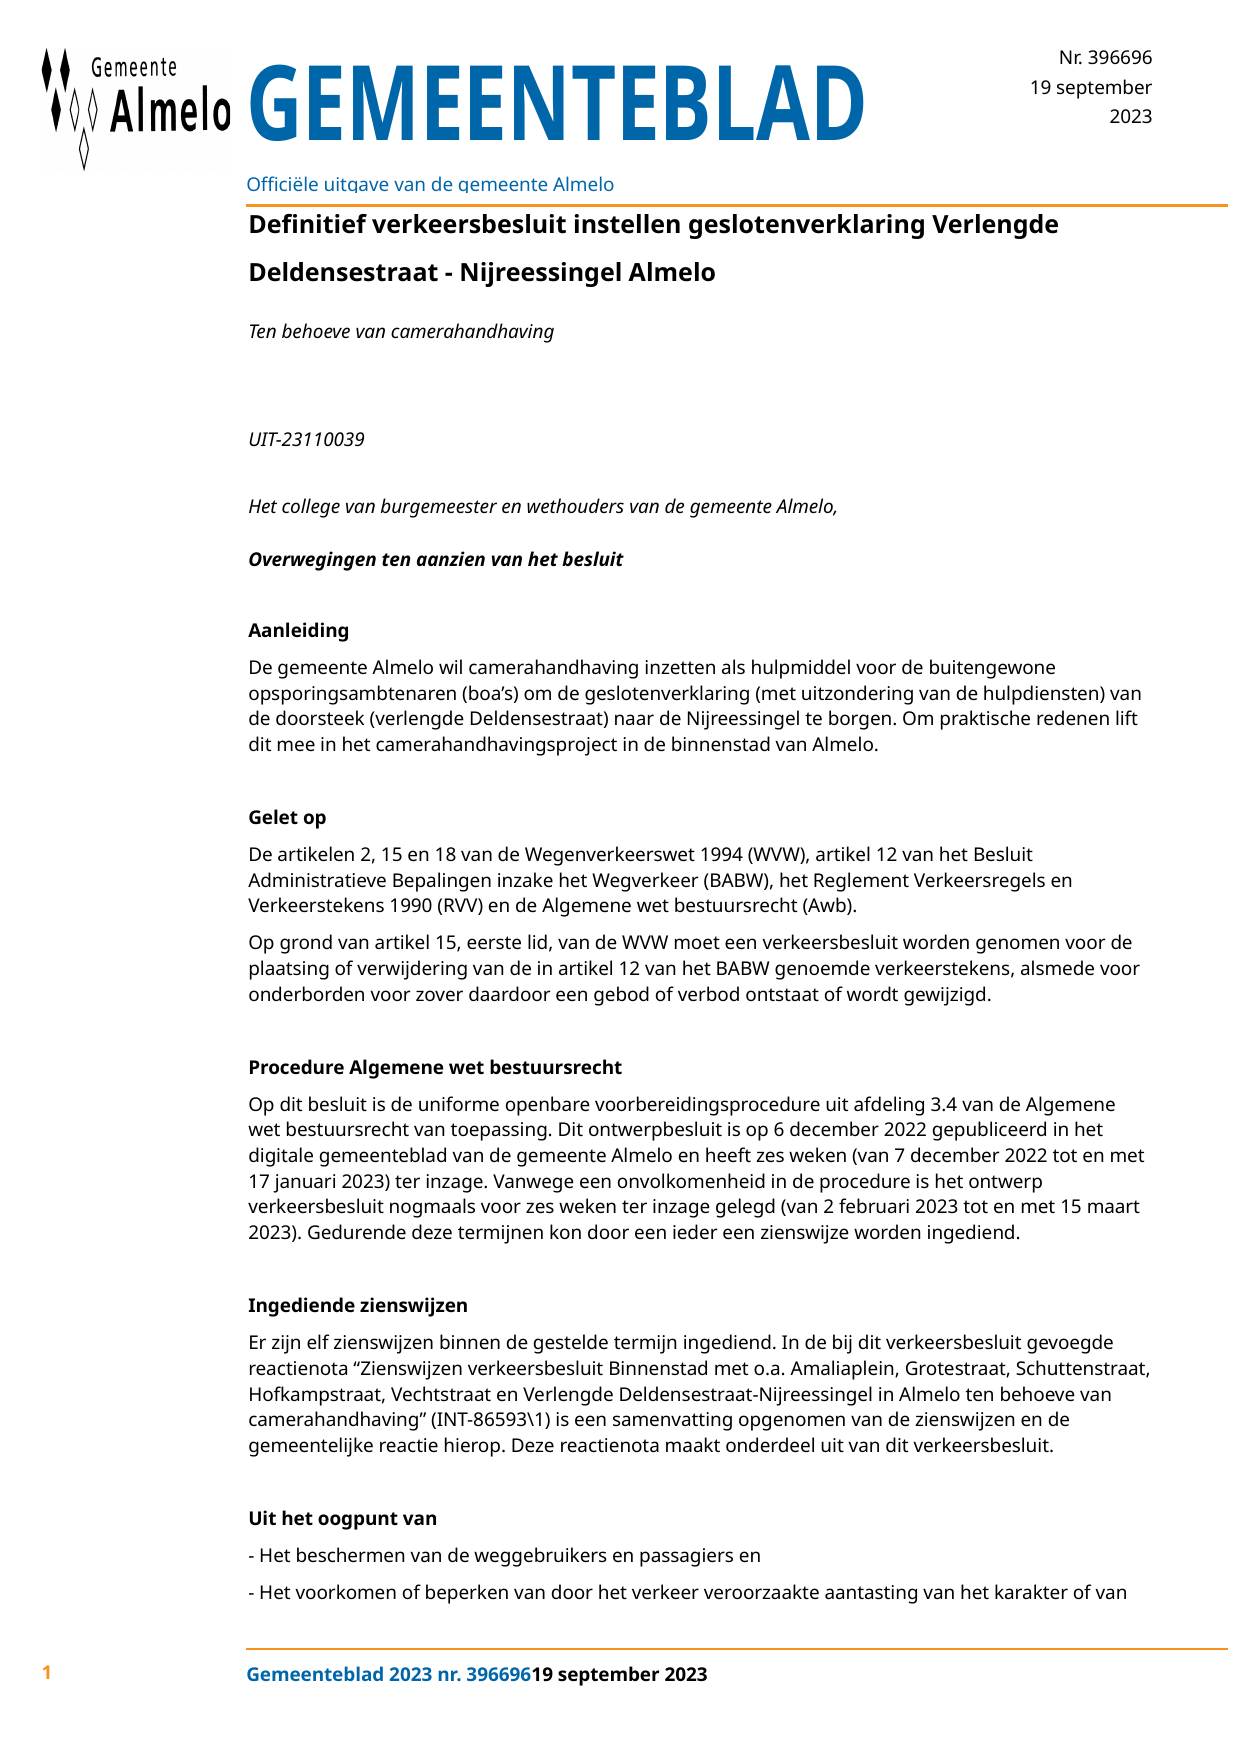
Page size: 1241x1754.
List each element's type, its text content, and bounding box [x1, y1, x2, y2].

text Op dit besluit is de uniforme openbare voorbereidingsprocedure uit afdeling 3.4 van de Algemene wet bestuursrecht van toepassing. Dit ontwerpbesluit is op 6 december 2022 gepubliceerd in het digitale gemeenteblad van de gemeente Almelo en heeft zes weken (van 7 december 2022 tot en met 17 januari 2023) ter inzage. Vanwege een onvolkomenheid in de procedure is het ontwerp verkeersbesluit nogmaals voor zes weken ter inzage gelegd (van 2 februari 2023 tot en met 15 maart 2023). Gedurende deze termijnen kon door een ieder een zienswijze worden ingediend. [248, 1091, 1152, 1245]
picture [41, 47, 231, 172]
text Ten behoeve van camerahandhaving [248, 318, 1152, 344]
text Aanleiding [248, 617, 1152, 643]
text - Het voorkomen of beperken van door het verkeer veroorzaakte aantasting van het karakter of van [248, 1579, 1152, 1605]
text UIT-23110039 [248, 426, 1152, 452]
text Uit het oogpunt van [248, 1506, 1152, 1531]
text Ingediende zienswijzen [248, 1293, 1152, 1318]
text Definitief verkeersbesluit instellen geslotenverklaring Verlengde Deldensestraat - Nijreessingel Almelo [248, 207, 1152, 288]
text Het college van burgemeester en wethouders van de gemeente Almelo, [248, 494, 1152, 519]
text De gemeente Almelo wil camerahandhaving inzetten als hulpmiddel voor de buitengewone opsporingsambtenaren (boa’s) om de geslotenverklaring (met uitzondering van de hulpdiensten) van de doorsteek (verlengde Deldensestraat) naar de Nijreessingel te borgen. Om praktische redenen lift dit mee in het camerahandhavingsproject in de binnenstad van Almelo. [248, 654, 1152, 757]
text Er zijn elf zienswijzen binnen de gestelde termijn ingediend. In de bij dit verkeersbesluit gevoegde reactienota “Zienswijzen verkeersbesluit Binnenstad met o.a. Amaliaplein, Grotestraat, Schuttenstraat, Hofkampstraat, Vechtstraat en Verlengde Deldensestraat-Nijreessingel in Almelo ten behoeve van camerahandhaving” (INT-86593\1) is een samenvatting opgenomen van de zienswijzen en de gemeentelijke reactie hierop. Deze reactienota maakt onderdeel uit van dit verkeersbesluit. [248, 1329, 1152, 1458]
text Overwegingen ten aanzien van het besluit [248, 547, 1152, 572]
text Op grond van artikel 15, eerste lid, van de WVW moet een verkeersbesluit worden genomen voor de plaatsing of verwijdering van de in artikel 12 van het BABW genoemde verkeerstekens, alsmede voor onderborden voor zover daardoor een gebod of verbod ontstaat of wordt gewijzigd. [248, 929, 1152, 1006]
text Procedure Algemene wet bestuursrecht [248, 1054, 1152, 1080]
text - Het beschermen van de weggebruikers en passagiers en [248, 1542, 1152, 1568]
text De artikelen 2, 15 en 18 van de Wegenverkeerswet 1994 (WVW), artikel 12 van het Besluit Administratieve Bepalingen inzake het Wegverkeer (BABW), het Reglement Verkeersregels en Verkeerstekens 1990 (RVV) en de Algemene wet bestuursrecht (Awb). [248, 841, 1152, 918]
text Gelet op [248, 804, 1152, 830]
